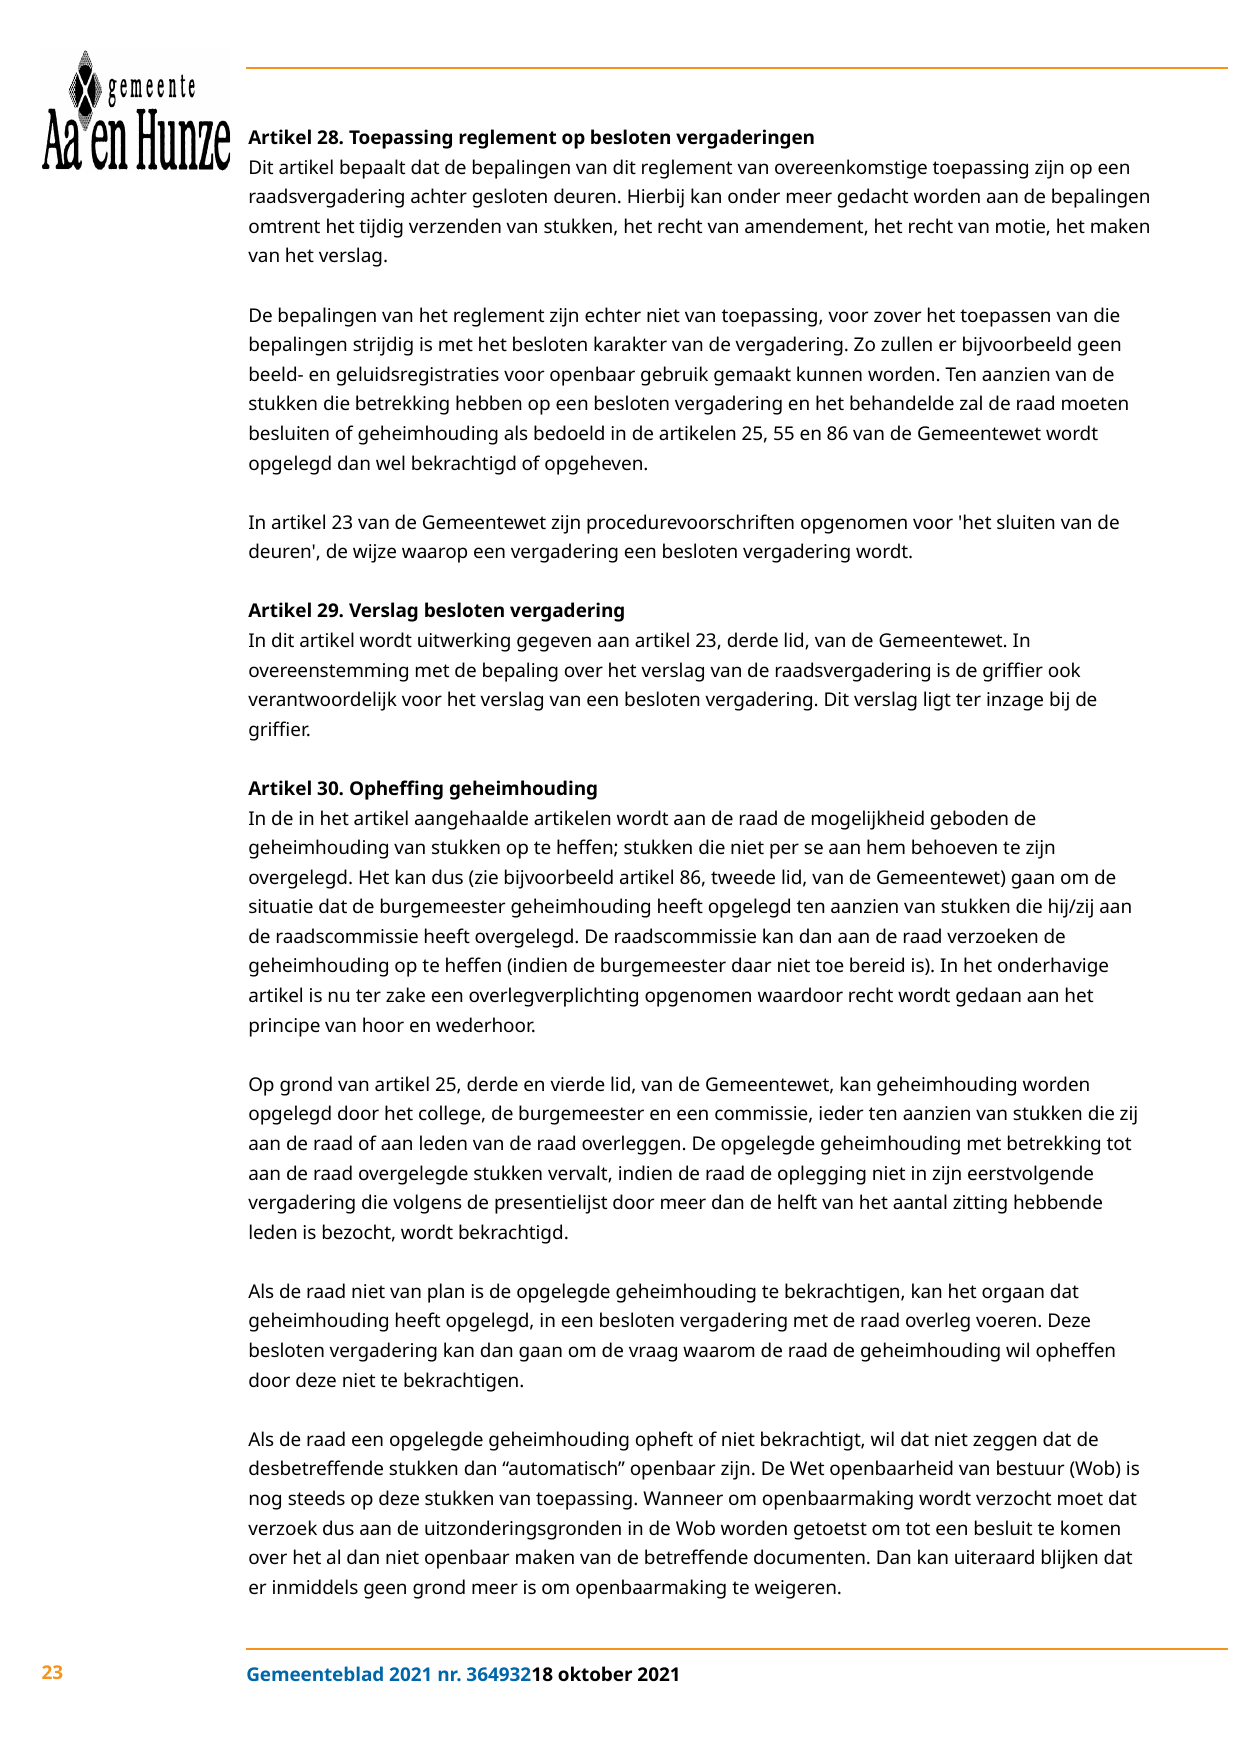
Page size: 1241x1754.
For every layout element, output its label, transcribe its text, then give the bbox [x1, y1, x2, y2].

text Als de raad een opgelegde geheimhouding opheft of niet bekrachtigt, wil dat niet zeggen dat de desbetreffende stukken dan “automatisch” openbaar zijn. De Wet openbaarheid van bestuur (Wob) is nog steeds op deze stukken van toepassing. Wanneer om openbaarmaking wordt verzocht moet dat verzoek dus aan de uitzonderingsgronden in de Wob worden getoetst om tot een besluit te komen over het al dan niet openbaar maken van de betreffende documenten. Dan kan uiteraard blijken dat er inmiddels geen grond meer is om openbaarmaking te weigeren. [248, 1426, 1152, 1600]
text In artikel 23 van de Gemeentewet zijn procedurevoorschriften opgenomen voor 'het sluiten van de deuren', de wijze waarop een vergadering een besloten vergadering wordt. [248, 509, 1152, 564]
text Artikel 28. Toepassing reglement op besloten vergaderingen [248, 124, 1152, 150]
text Op grond van artikel 25, derde en vierde lid, van de Gemeentewet, kan geheimhouding worden opgelegd door het college, de burgemeester en een commissie, ieder ten aanzien van stukken die zij aan de raad of aan leden van de raad overleggen. De opgelegde geheimhouding met betrekking tot aan de raad overgelegde stukken vervalt, indien de raad de oplegging niet in zijn eerstvolgende vergadering die volgens de presentielijst door meer dan de helft van het aantal zitting hebbende leden is bezocht, wordt bekrachtigd. [248, 1071, 1152, 1245]
text Dit artikel bepaalt dat de bepalingen van dit reglement van overeenkomstige toepassing zijn op een raadsvergadering achter gesloten deuren. Hierbij kan onder meer gedacht worden aan de bepalingen omtrent het tijdig verzenden van stukken, het recht van amendement, het recht van motie, het maken van het verslag. [248, 154, 1152, 268]
text De bepalingen van het reglement zijn echter niet van toepassing, voor zover het toepassen van die bepalingen strijdig is met het besloten karakter van de vergadering. Zo zullen er bijvoorbeeld geen beeld- en geluidsregistraties voor openbaar gebruik gemaakt kunnen worden. Ten aanzien van de stukken die betrekking hebben op een besloten vergadering en het behandelde zal de raad moeten besluiten of geheimhouding als bedoeld in de artikelen 25, 55 en 86 van de Gemeentewet wordt opgelegd dan wel bekrachtigd of opgeheven. [248, 302, 1152, 476]
text Artikel 30. Opheffing geheimhouding [248, 775, 1152, 801]
text Artikel 29. Verslag besloten vergadering [248, 598, 1152, 623]
picture [41, 47, 231, 172]
text In de in het artikel aangehaalde artikelen wordt aan de raad de mogelijkheid geboden de geheimhouding van stukken op te heffen; stukken die niet per se aan hem behoeven te zijn overgelegd. Het kan dus (zie bijvoorbeeld artikel 86, tweede lid, van de Gemeentewet) gaan om de situatie dat de burgemeester geheimhouding heeft opgelegd ten aanzien van stukken die hij/zij aan de raadscommissie heeft overgelegd. De raadscommissie kan dan aan de raad verzoeken de geheimhouding op te heffen (indien de burgemeester daar niet toe bereid is). In het onderhavige artikel is nu ter zake een overlegverplichting opgenomen waardoor recht wordt gedaan aan het principe van hoor en wederhoor. [248, 805, 1152, 1038]
text In dit artikel wordt uitwerking gegeven aan artikel 23, derde lid, van de Gemeentewet. In overeenstemming met de bepaling over het verslag van de raadsvergadering is de griffier ook verantwoordelijk voor het verslag van een besloten vergadering. Dit verslag ligt ter inzage bij de griffier. [248, 627, 1152, 742]
text Als de raad niet van plan is de opgelegde geheimhouding te bekrachtigen, kan het orgaan dat geheimhouding heeft opgelegd, in een besloten vergadering met de raad overleg voeren. Deze besloten vergadering kan dan gaan om de vraag waarom de raad de geheimhouding wil opheffen door deze niet te bekrachtigen. [248, 1278, 1152, 1393]
